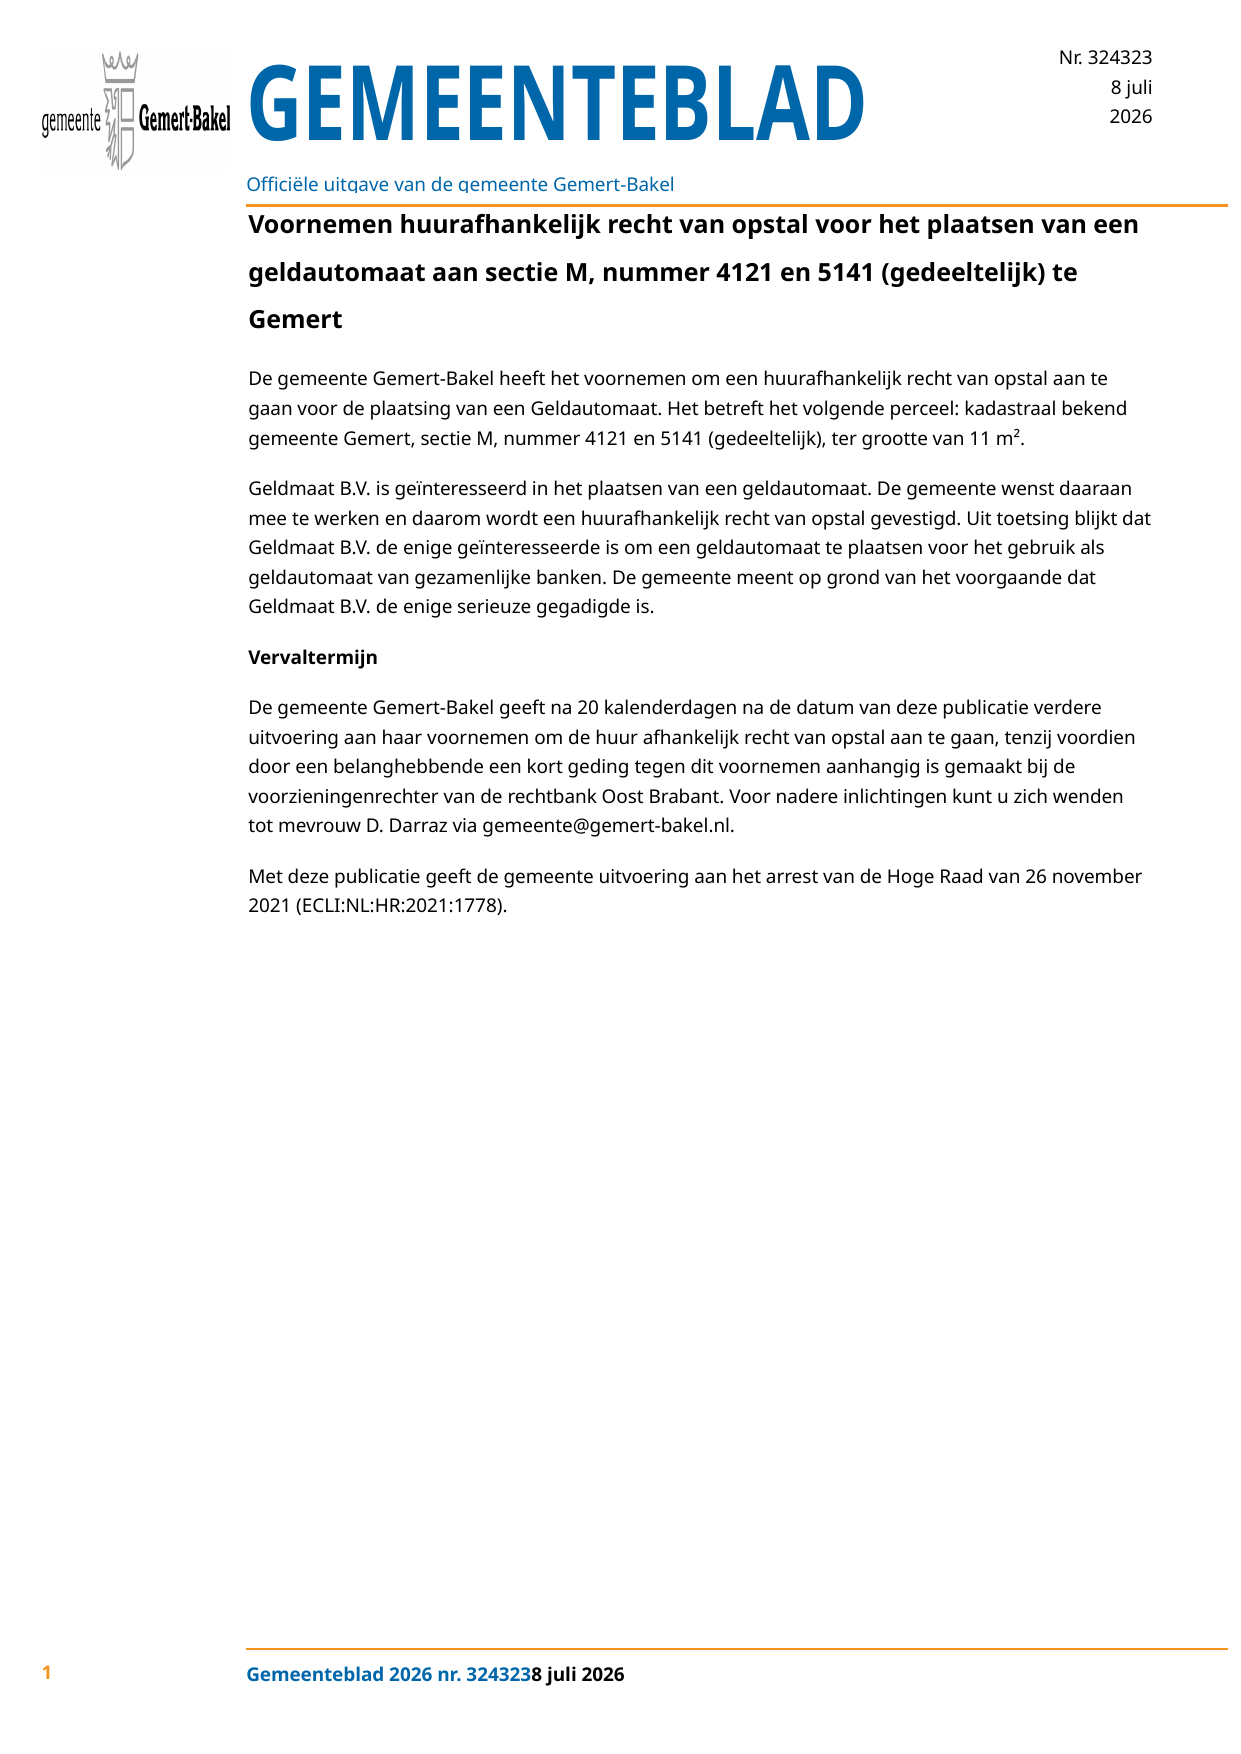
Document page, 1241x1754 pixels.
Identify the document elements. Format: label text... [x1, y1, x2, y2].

text De gemeente Gemert-Bakel heeft het voornemen om een huurafhankelijk recht van opstal aan te gaan voor de plaatsing van een Geldautomaat. Het betreft het volgende perceel: kadastraal bekend gemeente Gemert, sectie M, nummer 4121 en 5141 (gedeeltelijk), ter grootte van 11 m². [248, 366, 1152, 450]
text Geldmaat B.V. is geïnteresseerd in het plaatsen van een geldautomaat. De gemeente wenst daaraan mee te werken en daarom wordt een huurafhankelijk recht van opstal gevestigd. Uit toetsing blijkt dat Geldmaat B.V. de enige geïnteresseerde is om een geldautomaat te plaatsen voor het gebruik als geldautomaat van gezamenlijke banken. De gemeente meent op grond van het voorgaande dat Geldmaat B.V. de enige serieuze gegadigde is. [248, 475, 1152, 619]
text Met deze publicatie geeft de gemeente uitvoering aan het arrest van de Hoge Raad van 26 november 2021 (ECLI:NL:HR:2021:1778). [248, 863, 1152, 918]
text De gemeente Gemert-Bakel geeft na 20 kalenderdagen na de datum van deze publicatie verdere uitvoering aan haar voornemen om de huur afhankelijk recht van opstal aan te gaan, tenzij voordien door een belanghebbende een kort geding tegen dit voornemen aanhangig is gemaakt bij de voorzieningenrechter van de rechtbank Oost Brabant. Voor nadere inlichtingen kunt u zich wenden tot mevrouw D. Darraz via gemeente@gemert-bakel.nl. [248, 694, 1152, 838]
text Vervaltermijn [248, 644, 1152, 669]
picture [41, 47, 231, 172]
text Voornemen huurafhankelijk recht van opstal voor het plaatsen van een geldautomaat aan sectie M, nummer 4121 en 5141 (gedeeltelijk) te Gemert [248, 207, 1152, 336]
